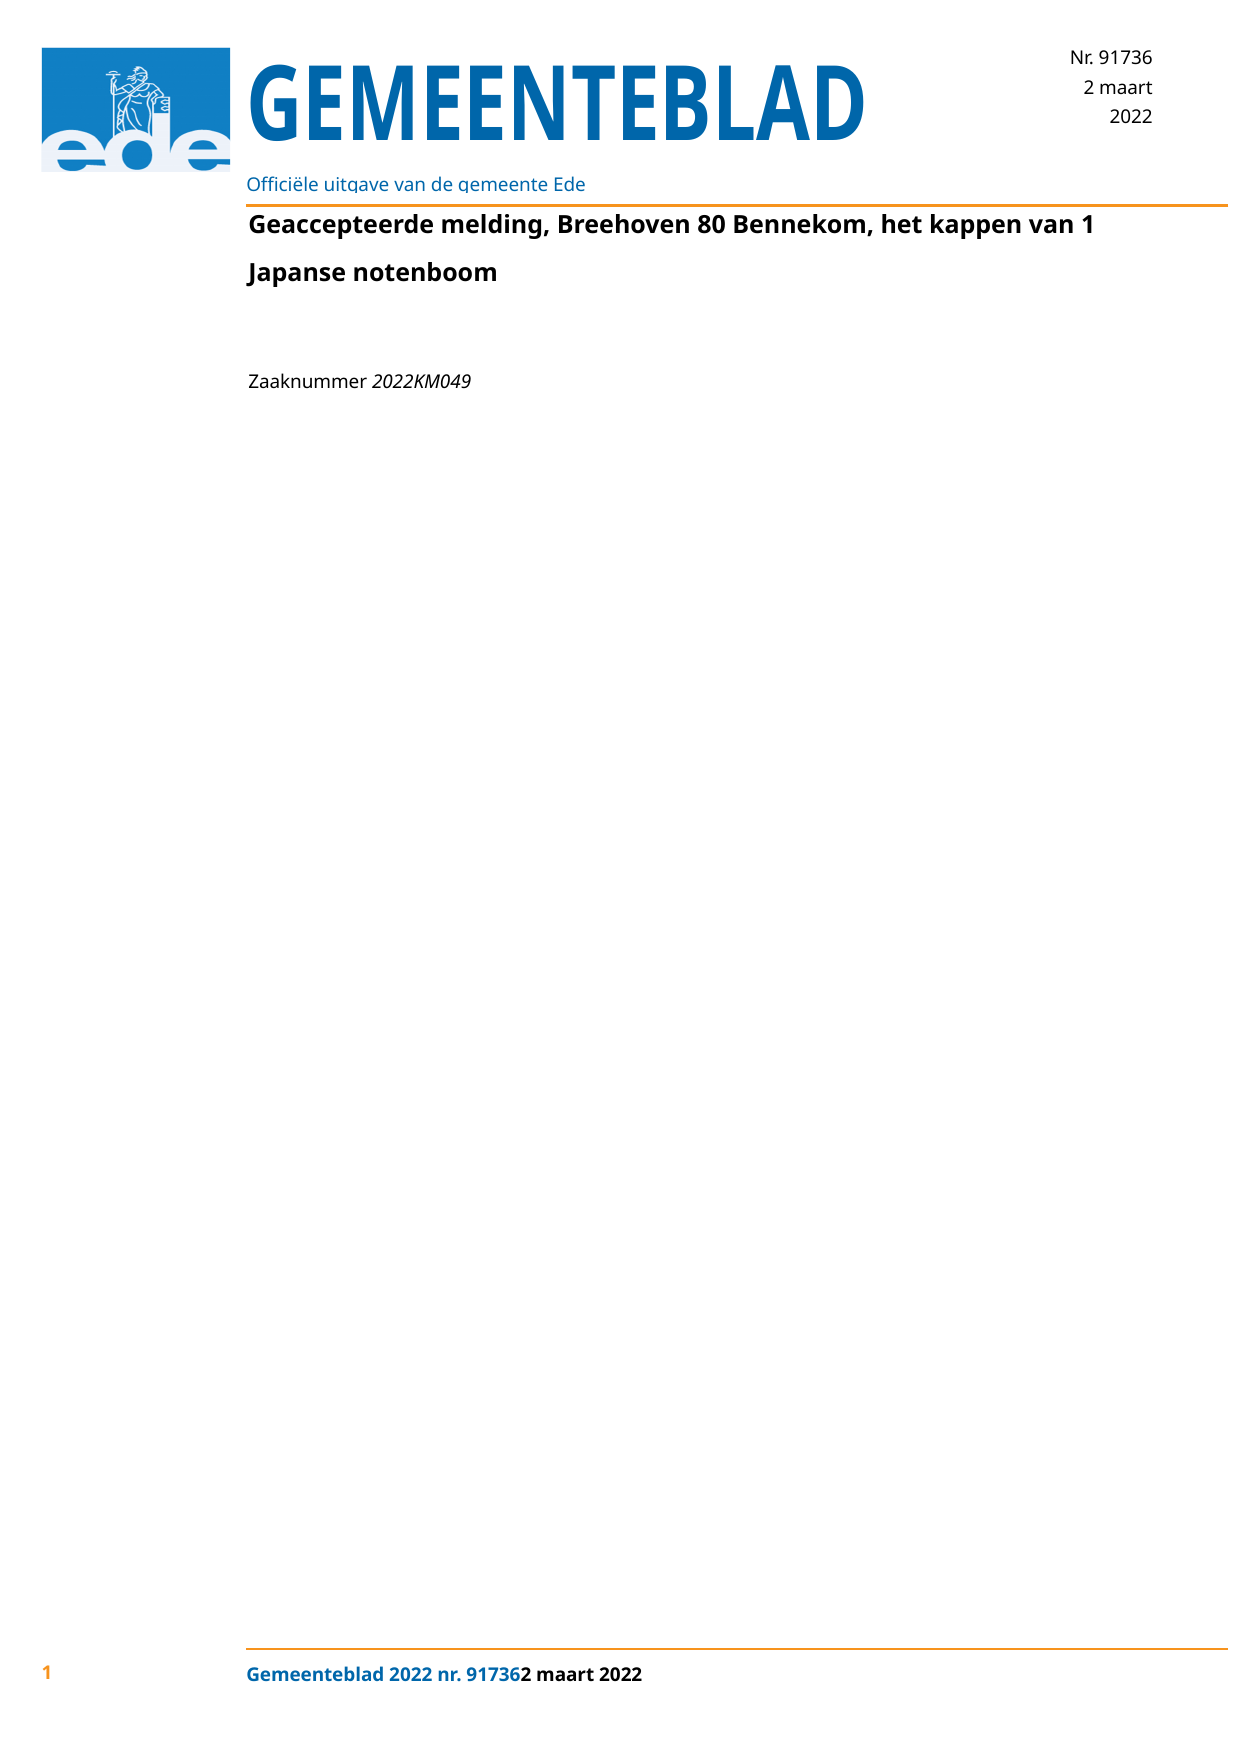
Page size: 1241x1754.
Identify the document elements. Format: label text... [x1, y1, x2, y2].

picture [41, 47, 231, 172]
text Geaccepteerde melding, Breehoven 80 Bennekom, het kappen van 1 Japanse notenboom [248, 207, 1152, 288]
text Zaaknummer 2022KM049 [248, 368, 1152, 394]
